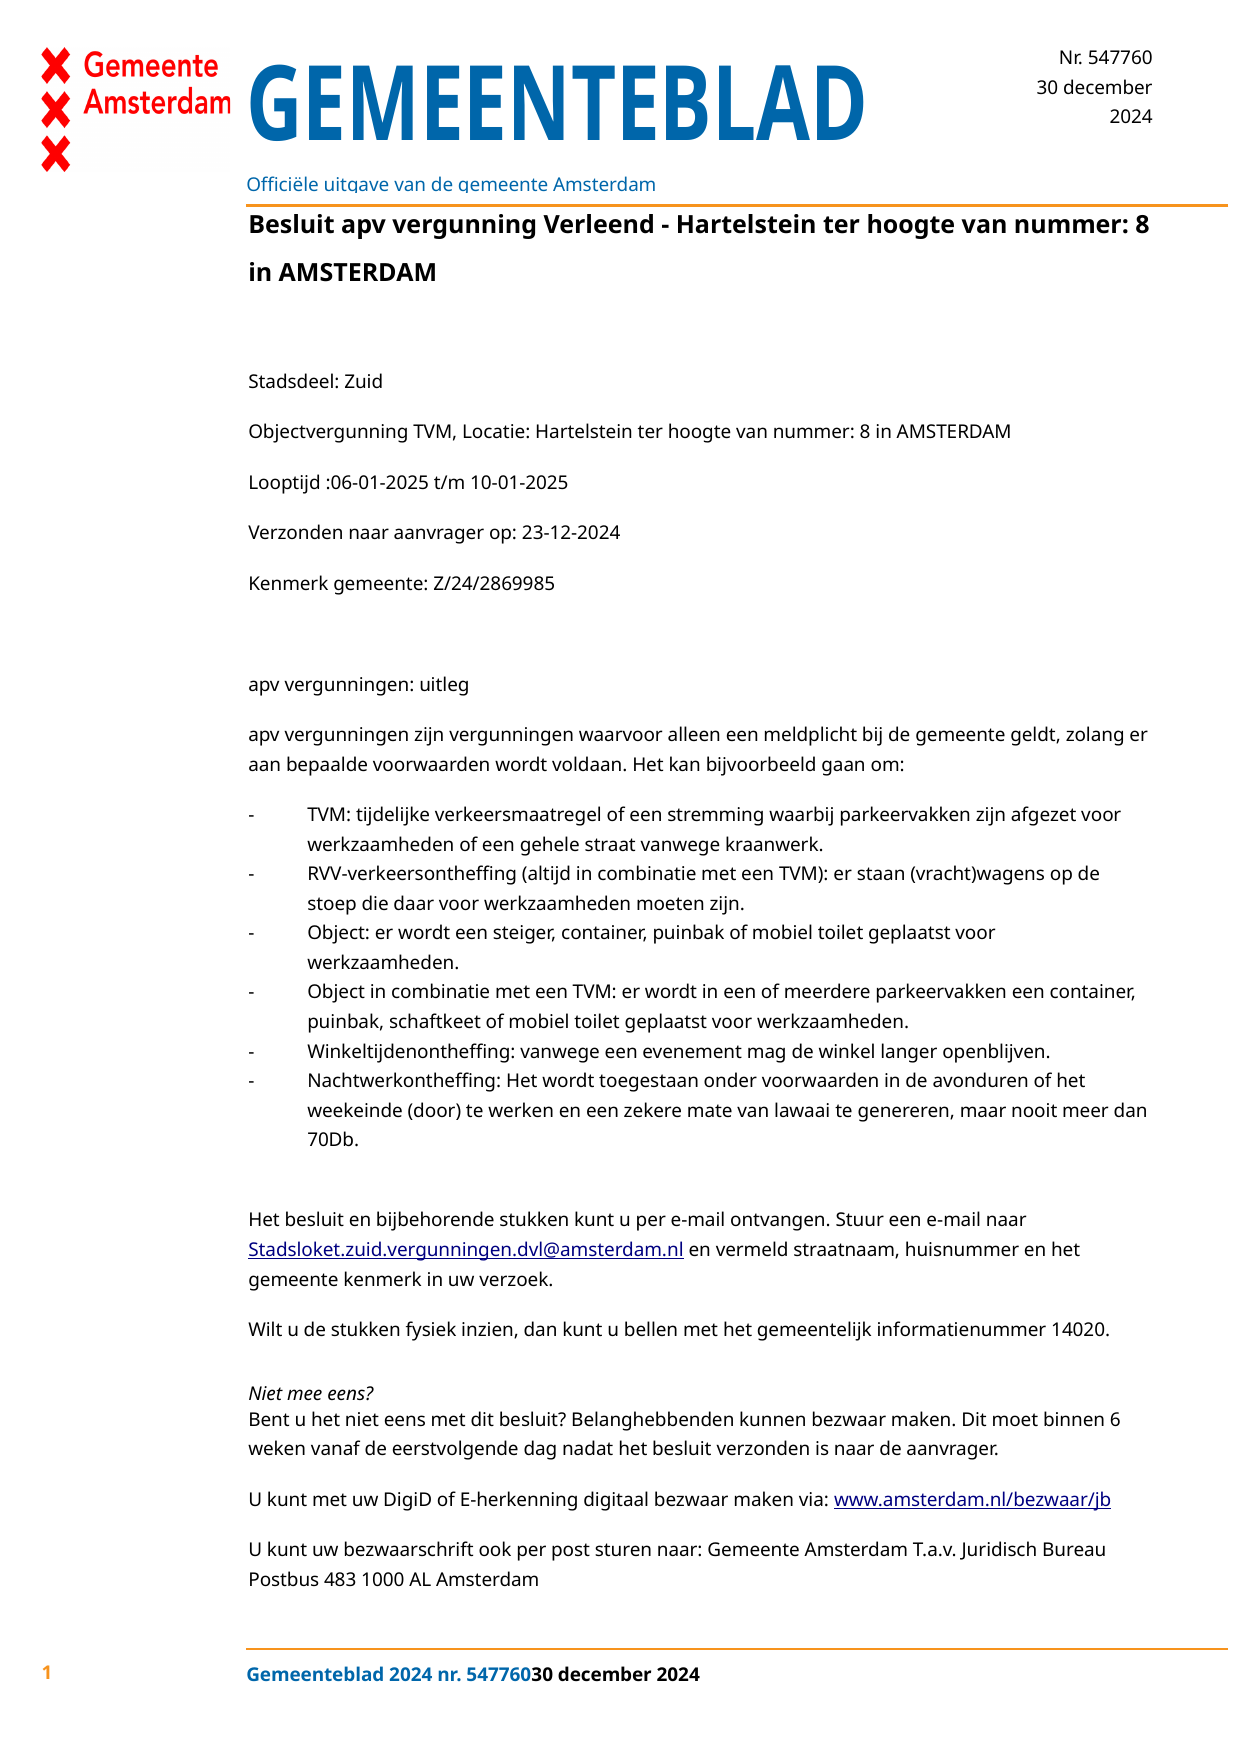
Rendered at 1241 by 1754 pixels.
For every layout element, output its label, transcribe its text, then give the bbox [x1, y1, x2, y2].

text U kunt uw bezwaarschrift ook per post sturen naar: Gemeente Amsterdam T.a.v. Juridisch Bureau Postbus 483 1000 AL Amsterdam [248, 1536, 1152, 1592]
text Bent u het niet eens met dit besluit? Belanghebbenden kunnen bezwaar maken. Dit moet binnen 6 weken vanaf de eerstvolgende dag nadat het besluit verzonden is naar de aanvrager. [248, 1406, 1152, 1461]
text Besluit apv vergunning Verleend - Hartelstein ter hoogte van nummer: 8 in AMSTERDAM [248, 207, 1152, 288]
list TVM: tijdelijke verkeersmaatregel of een stremming waarbij parkeervakken zijn afgezet voor werkzaamheden of een gehele straat vanwege kraanwerk. [248, 801, 1152, 857]
text apv vergunningen zijn vergunningen waarvoor alleen een meldplicht bij de gemeente geldt, zolang er aan bepaalde voorwaarden wordt voldaan. Het kan bijvoorbeeld gaan om: [248, 721, 1152, 777]
text Objectvergunning TVM, Locatie: Hartelstein ter hoogte van nummer: 8 in AMSTERDAM [248, 419, 1152, 444]
picture [41, 47, 231, 172]
text U kunt met uw DigiD of E-herkenning digitaal bezwaar maken via: www.amsterdam.nl/bezwaar/jb [248, 1486, 1152, 1512]
list Winkeltijdenontheffing: vanwege een evenement mag de winkel langer openblijven. [248, 1038, 1152, 1064]
text Niet mee eens? [248, 1380, 1152, 1406]
text Verzonden naar aanvrager op: 23-12-2024 [248, 519, 1152, 545]
text apv vergunningen: uitleg [248, 671, 1152, 697]
list Object: er wordt een steiger, container, puinbak of mobiel toilet geplaatst voor werkzaamheden. [248, 919, 1152, 975]
list Nachtwerkontheffing: Het wordt toegestaan onder voorwaarden in de avonduren of het weekeinde (door) te werken en een zekere mate van lawaai te genereren, maar nooit meer dan 70Db. [248, 1067, 1152, 1152]
list Object in combinatie met een TVM: er wordt in een of meerdere parkeervakken een container, puinbak, schaftkeet of mobiel toilet geplaatst voor werkzaamheden. [248, 979, 1152, 1034]
text Stadsdeel: Zuid [248, 368, 1152, 394]
text Het besluit en bijbehorende stukken kunt u per e-mail ontvangen. Stuur een e-mail naar Stadsloket.zuid.vergunningen.dvl@amsterdam.nl en vermeld straatnaam, huisnummer en het gemeente kenmerk in uw verzoek. [248, 1207, 1152, 1292]
text Kenmerk gemeente: Z/24/2869985 [248, 570, 1152, 596]
text Looptijd :06-01-2025 t/m 10-01-2025 [248, 469, 1152, 495]
list RVV-verkeersontheffing (altijd in combinatie met een TVM): er staan (vracht)wagens op de stoep die daar voor werkzaamheden moeten zijn. [248, 860, 1152, 916]
text Wilt u de stukken fysiek inzien, dan kunt u bellen met het gemeentelijk informatienummer 14020. [248, 1316, 1152, 1342]
